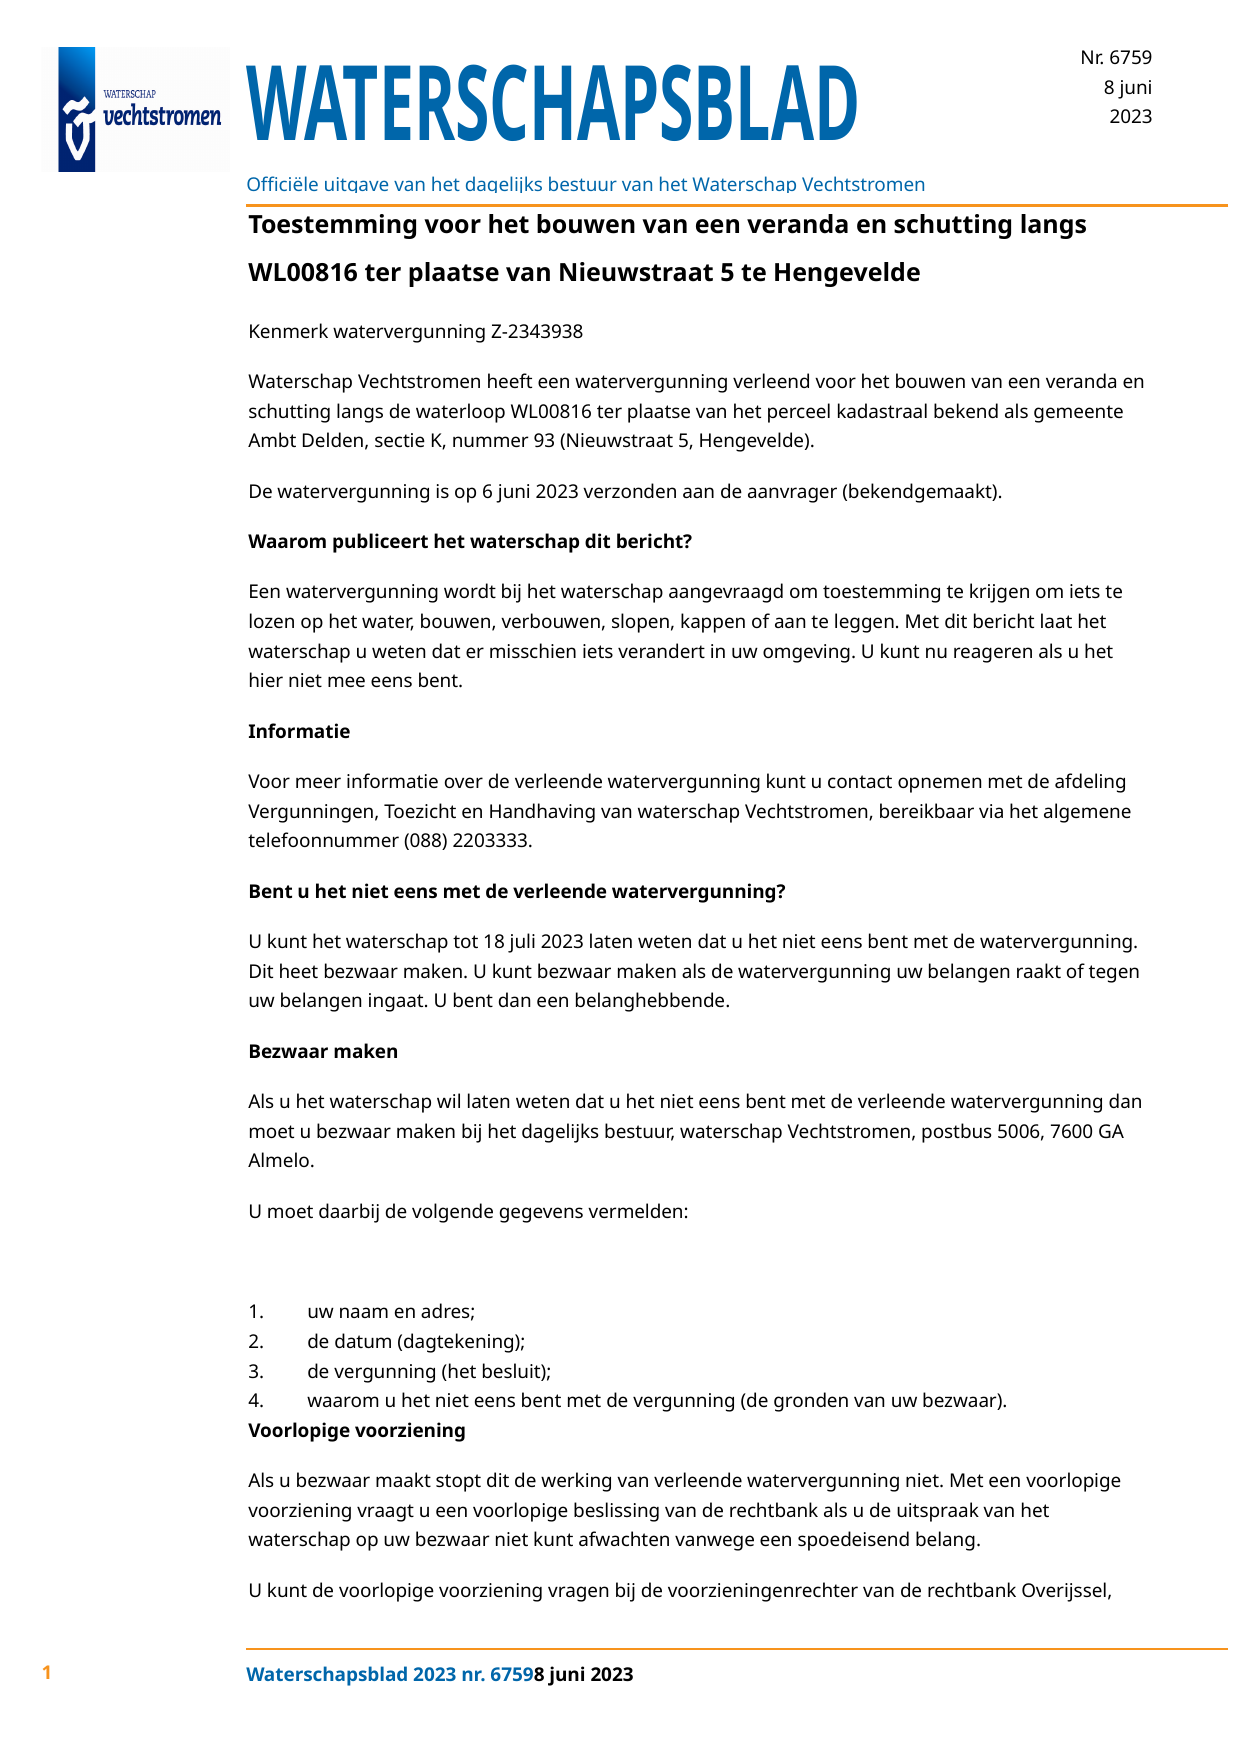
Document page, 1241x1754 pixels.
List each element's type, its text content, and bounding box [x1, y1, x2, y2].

list uw naam en adres; [248, 1299, 1152, 1324]
text U kunt het waterschap tot 18 juli 2023 laten weten dat u het niet eens bent met de watervergunning. Dit heet bezwaar maken. U kunt bezwaar maken als de watervergunning uw belangen raakt of tegen uw belangen ingaat. U bent dan een belanghebbende. [248, 928, 1152, 1013]
text U moet daarbij de volgende gegevens vermelden: [248, 1198, 1152, 1224]
text Bezwaar maken [248, 1038, 1152, 1064]
text Informatie [248, 718, 1152, 744]
text Als u het waterschap wil laten weten dat u het niet eens bent met de verleende watervergunning dan moet u bezwaar maken bij het dagelijks bestuur, waterschap Vechtstromen, postbus 5006, 7600 GA Almelo. [248, 1088, 1152, 1173]
text De watervergunning is op 6 juni 2023 verzonden aan de aanvrager (bekendgemaakt). [248, 478, 1152, 504]
text Een watervergunning wordt bij het waterschap aangevraagd om toestemming te krijgen om iets te lozen op het water, bouwen, verbouwen, slopen, kappen of aan te leggen. Met dit bericht laat het waterschap u weten dat er misschien iets verandert in uw omgeving. U kunt nu reageren als u het hier niet mee eens bent. [248, 579, 1152, 693]
list de vergunning (het besluit); [248, 1358, 1152, 1384]
list de datum (dagtekening); [248, 1328, 1152, 1354]
list waarom u het niet eens bent met de vergunning (de gronden van uw bezwaar). [248, 1387, 1152, 1413]
text Waterschap Vechtstromen heeft een watervergunning verleend voor het bouwen van een veranda en schutting langs de waterloop WL00816 ter plaatse van het perceel kadastraal bekend als gemeente Ambt Delden, sectie K, nummer 93 (Nieuwstraat 5, Hengevelde). [248, 368, 1152, 453]
text Als u bezwaar maakt stopt dit de werking van verleende watervergunning niet. Met een voorlopige voorziening vraagt u een voorlopige beslissing van de rechtbank als u de uitspraak van het waterschap op uw bezwaar niet kunt afwachten vanwege een spoedeisend belang. [248, 1467, 1152, 1552]
text Toestemming voor het bouwen van een veranda en schutting langs WL00816 ter plaatse van Nieuwstraat 5 te Hengevelde [248, 207, 1152, 288]
text Kenmerk watervergunning Z-2343938 [248, 318, 1152, 344]
text U kunt de voorlopige voorziening vragen bij de voorzieningenrechter van de rechtbank Overijssel, [248, 1577, 1152, 1603]
text Voor meer informatie over de verleende watervergunning kunt u contact opnemen met de afdeling Vergunningen, Toezicht en Handhaving van waterschap Vechtstromen, bereikbaar via het algemene telefoonnummer (088) 2203333. [248, 768, 1152, 853]
text Voorlopige voorziening [248, 1417, 1152, 1443]
text Bent u het niet eens met de verleende watervergunning? [248, 878, 1152, 904]
picture [41, 47, 231, 172]
text Waarom publiceert het waterschap dit bericht? [248, 528, 1152, 554]
